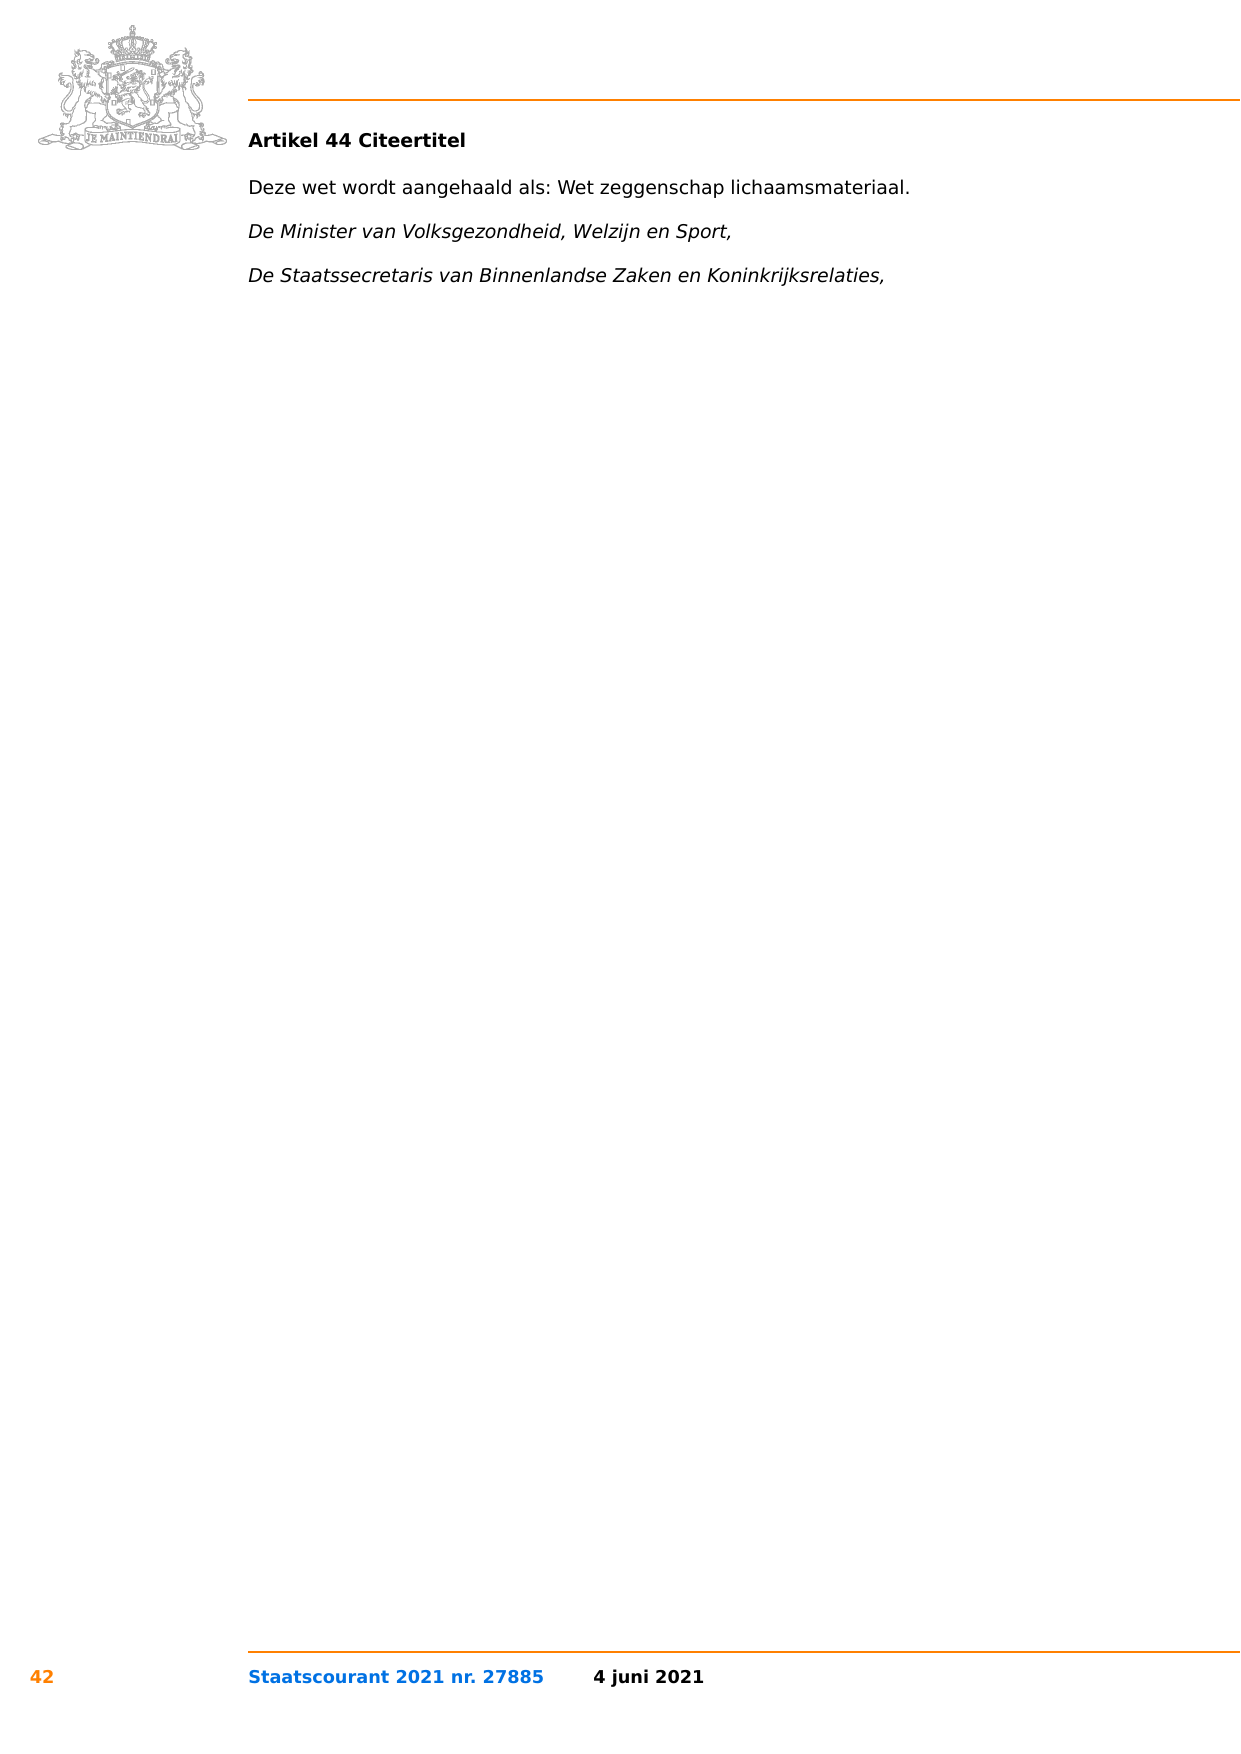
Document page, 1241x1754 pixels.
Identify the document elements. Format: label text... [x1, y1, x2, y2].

text De Staatssecretaris van Binnenlandse Zaken en Koninkrijksrelaties, [248, 264, 1163, 287]
picture [38, 25, 227, 150]
text Deze wet wordt aangehaald als: Wet zeggenschap lichaamsmateriaal. [248, 177, 1163, 199]
text De Minister van Volksgezondheid, Welzijn en Sport, [248, 221, 1163, 243]
subtitle Artikel 44 Citeertitel [248, 130, 1163, 152]
